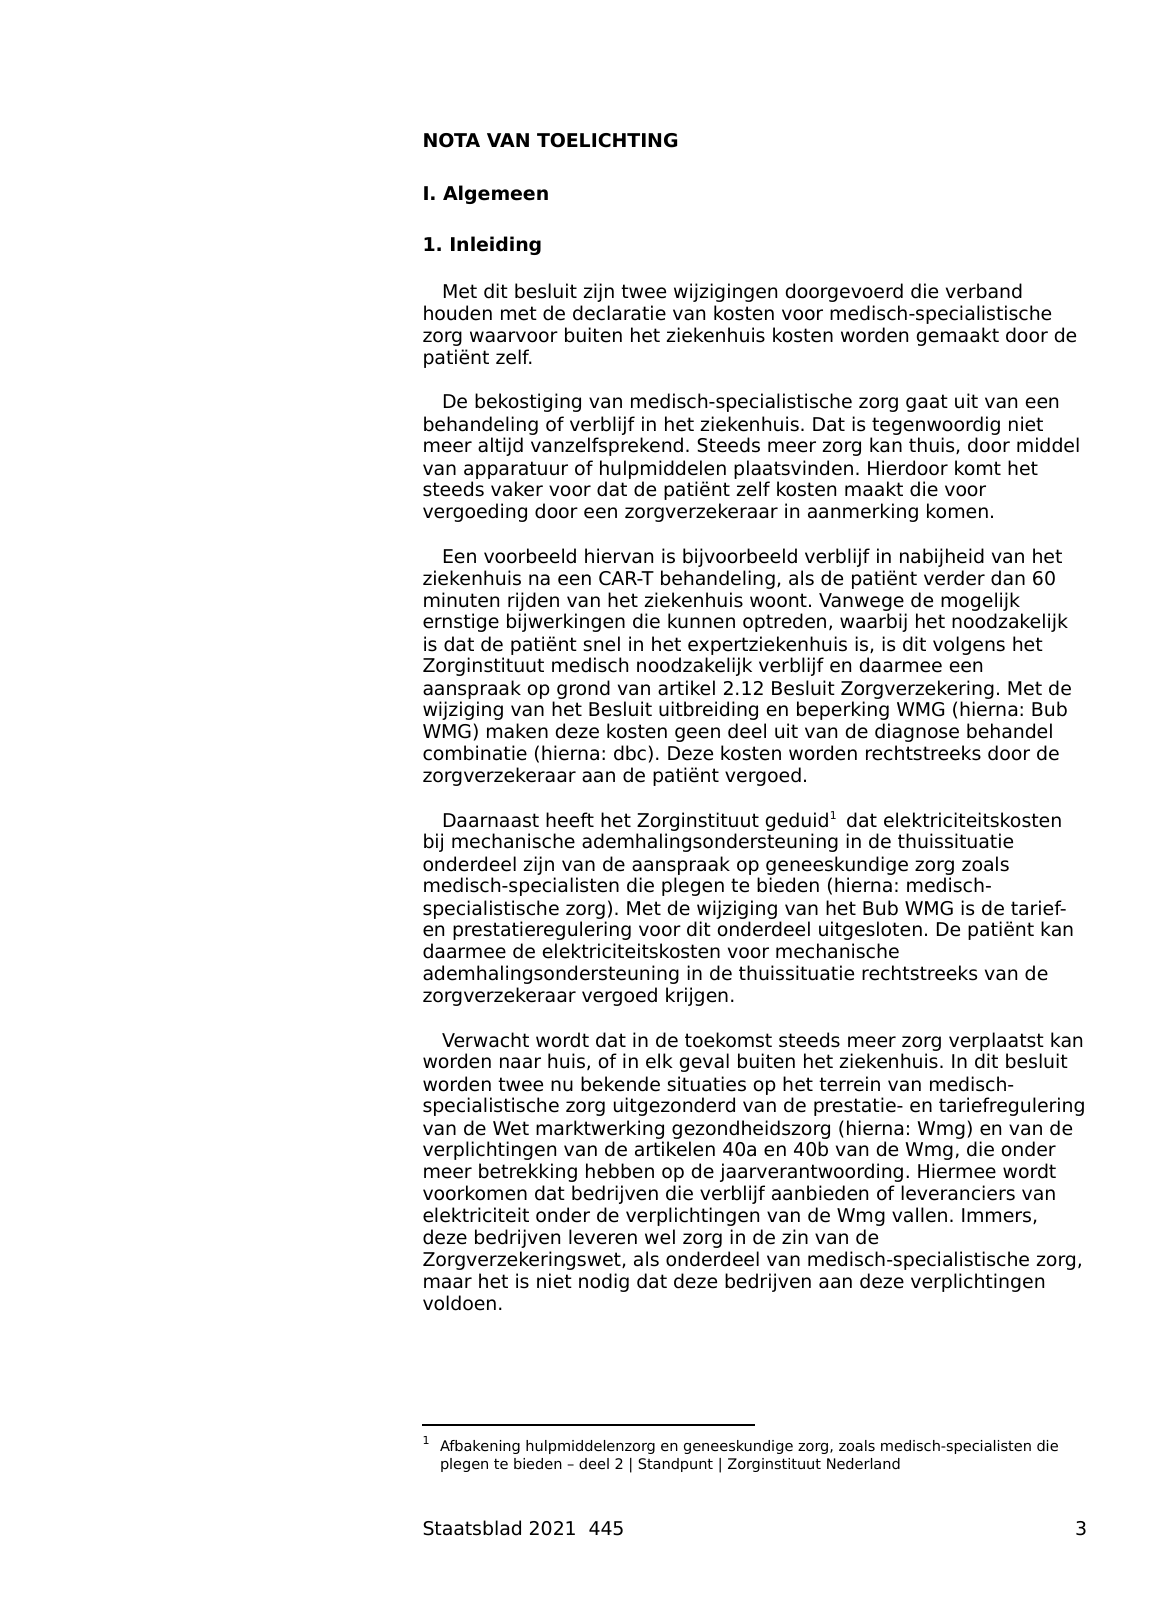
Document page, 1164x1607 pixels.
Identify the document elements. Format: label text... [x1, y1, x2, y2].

text Een voorbeeld hiervan is bijvoorbeeld verblijf in nabijheid van het ziekenhuis na een CAR-T behandeling, als de patiënt verder dan 60 minuten rijden van het ziekenhuis woont. Vanwege de mogelijk ernstige bijwerkingen die kunnen optreden, waarbij het noodzakelijk is dat de patiënt snel in het expertziekenhuis is, is dit volgens het Zorginstituut medisch noodzakelijk verblijf en daarmee een aanspraak op grond van artikel 2.12 Besluit Zorgverzekering. Met de wijziging van het Besluit uitbreiding en beperking WMG (hierna: Bub WMG) maken deze kosten geen deel uit van de diagnose behandel combinatie (hierna: dbc). Deze kosten worden rechtstreeks door de zorgverzekeraar aan de patiënt vergoed. [422, 546, 1087, 787]
subtitle I. Algemeen [422, 182, 1087, 204]
subtitle 1. Inleiding [422, 234, 1087, 256]
text Met dit besluit zijn twee wijzigingen doorgevoerd die verband houden met de declaratie van kosten voor medisch-specialistische zorg waarvoor buiten het ziekenhuis kosten worden gemaakt door de patiënt zelf. [422, 281, 1087, 369]
subtitle NOTA VAN TOELICHTING [422, 130, 1087, 152]
text De bekostiging van medisch-specialistische zorg gaat uit van een behandeling of verblijf in het ziekenhuis. Dat is tegenwoordig niet meer altijd vanzelfsprekend. Steeds meer zorg kan thuis, door middel van apparatuur of hulpmiddelen plaatsvinden. Hierdoor komt het steeds vaker voor dat de patiënt zelf kosten maakt die voor vergoeding door een zorgverzekeraar in aanmerking komen. [422, 391, 1087, 523]
text Afbakening hulpmiddelenzorg en geneeskundige zorg, zoals medisch-specialisten die plegen te bieden – deel 2 | Standpunt | Zorginstituut Nederland [422, 1434, 1087, 1473]
text Verwacht wordt dat in de toekomst steeds meer zorg verplaatst kan worden naar huis, of in elk geval buiten het ziekenhuis. In dit besluit worden twee nu bekende situaties op het terrein van medisch-specialistische zorg uitgezonderd van de prestatie- en tariefregulering van de Wet marktwerking gezondheidszorg (hierna: Wmg) en van de verplichtingen van de artikelen 40a en 40b van de Wmg, die onder meer betrekking hebben op de jaarverantwoording. Hiermee wordt voorkomen dat bedrijven die verblijf aanbieden of leveranciers van elektriciteit onder de verplichtingen van de Wmg vallen. Immers, deze bedrijven leveren wel zorg in de zin van de Zorgverzekeringswet, als onderdeel van medisch-specialistische zorg, maar het is niet nodig dat deze bedrijven aan deze verplichtingen voldoen. [422, 1029, 1087, 1315]
text Daarnaast heeft het Zorginstituut geduid dat elektriciteitskosten bij mechanische ademhalingsondersteuning in de thuissituatie onderdeel zijn van de aanspraak op geneeskundige zorg zoals medisch-specialisten die plegen te bieden (hierna: medisch-specialistische zorg). Met de wijziging van het Bub WMG is de tarief- en prestatieregulering voor dit onderdeel uitgesloten. De patiënt kan daarmee de elektriciteitskosten voor mechanische ademhalingsondersteuning in de thuissituatie rechtstreeks van de zorgverzekeraar vergoed krijgen. [422, 809, 1087, 1007]
